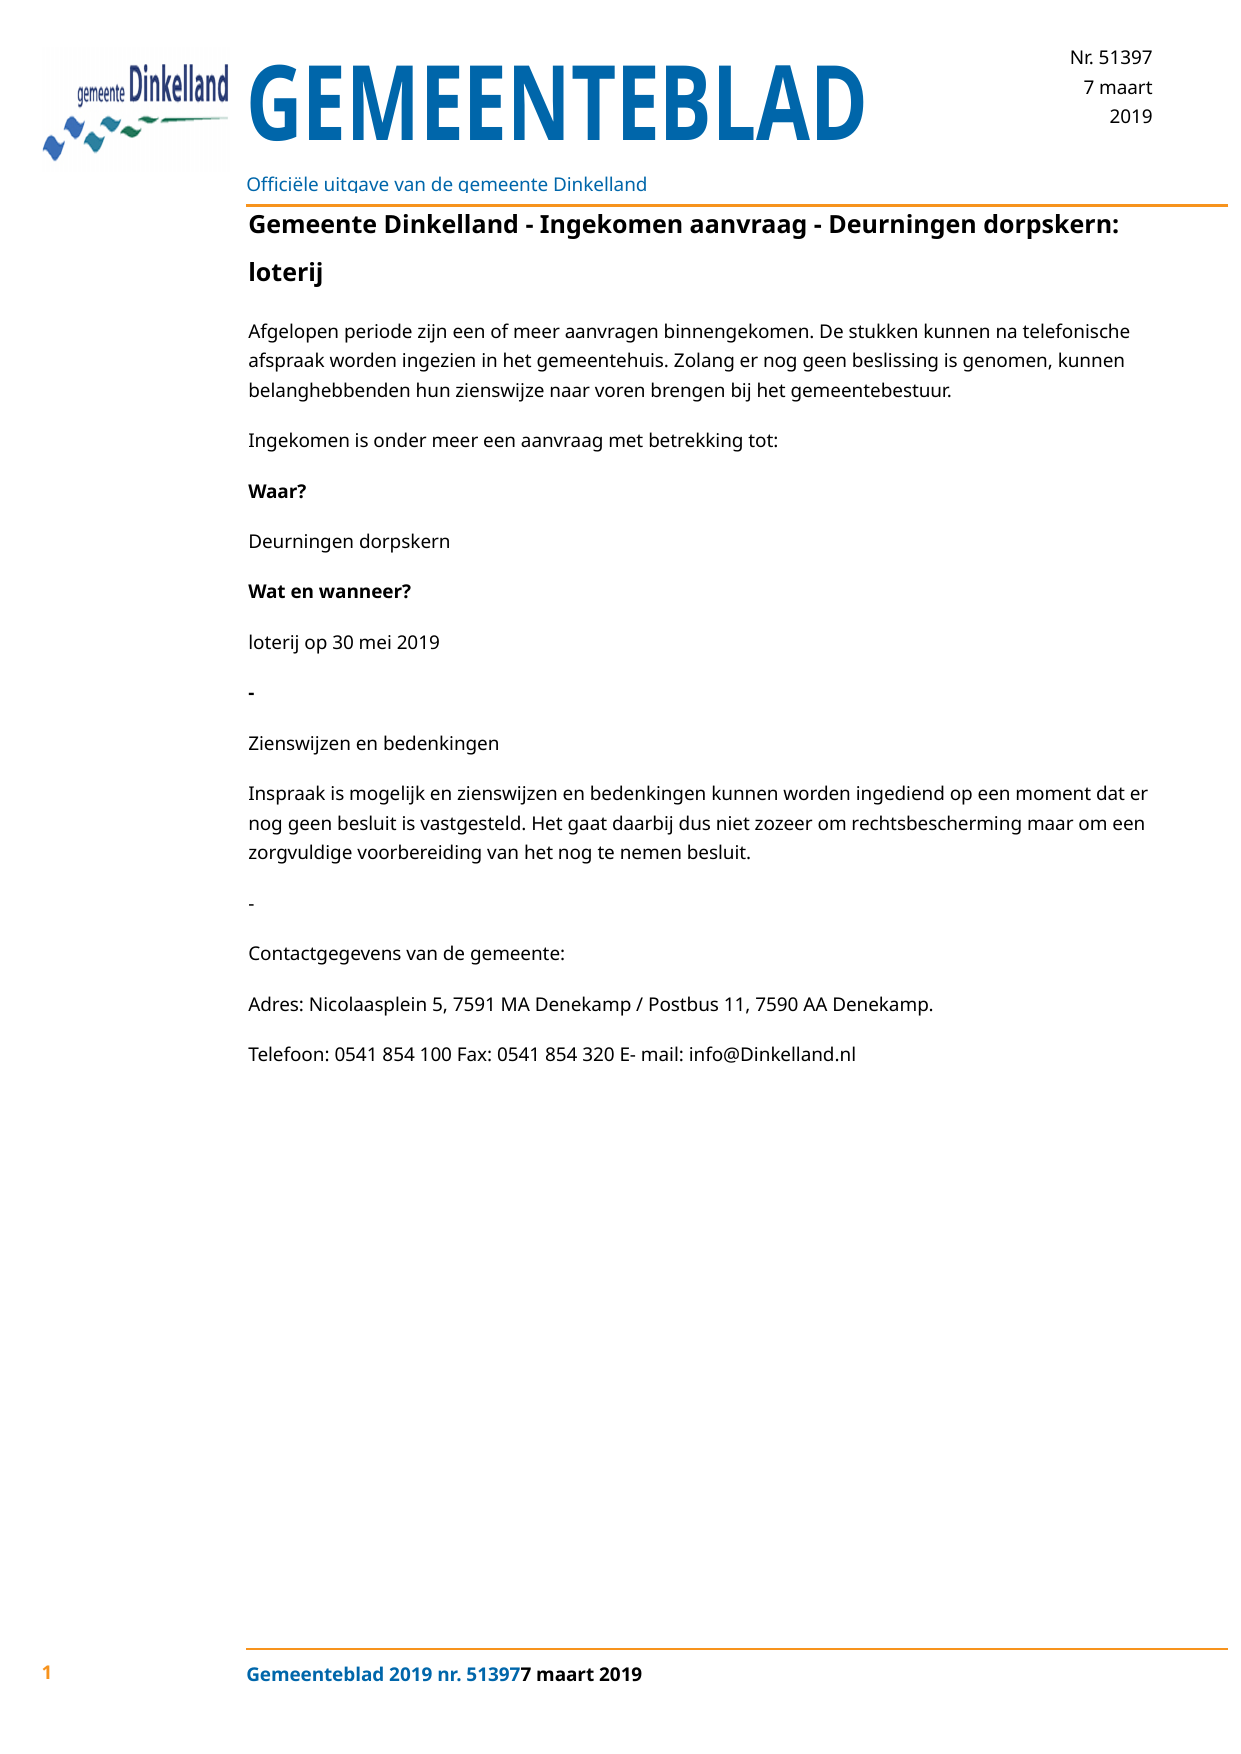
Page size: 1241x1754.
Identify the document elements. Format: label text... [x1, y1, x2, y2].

text Telefoon: 0541 854 100 Fax: 0541 854 320 E- mail: info@Dinkelland.nl [248, 1041, 1152, 1067]
text loterij op 30 mei 2019 [248, 629, 1152, 655]
text Deurningen dorpskern [248, 528, 1152, 554]
text Contactgegevens van de gemeente: [248, 940, 1152, 966]
text - [248, 890, 1152, 916]
text Ingekomen is onder meer een aanvraag met betrekking tot: [248, 427, 1152, 453]
text Waar? [248, 478, 1152, 504]
text Afgelopen periode zijn een of meer aanvragen binnengekomen. De stukken kunnen na telefonische afspraak worden ingezien in het gemeentehuis. Zolang er nog geen beslissing is genomen, kunnen belanghebbenden hun zienswijze naar voren brengen bij het gemeentebestuur. [248, 318, 1152, 403]
text Gemeente Dinkelland - Ingekomen aanvraag - Deurningen dorpskern: loterij [248, 207, 1152, 288]
picture [41, 47, 231, 172]
text Inspraak is mogelijk en zienswijzen en bedenkingen kunnen worden ingediend op een moment dat er nog geen besluit is vastgesteld. Het gaat daarbij dus niet zozeer om rechtsbescherming maar om een zorgvuldige voorbereiding van het nog te nemen besluit. [248, 780, 1152, 865]
text Zienswijzen en bedenkingen [248, 730, 1152, 756]
text - [248, 679, 1152, 705]
text Adres: Nicolaasplein 5, 7591 MA Denekamp / Postbus 11, 7590 AA Denekamp. [248, 991, 1152, 1017]
text Wat en wanneer? [248, 579, 1152, 604]
